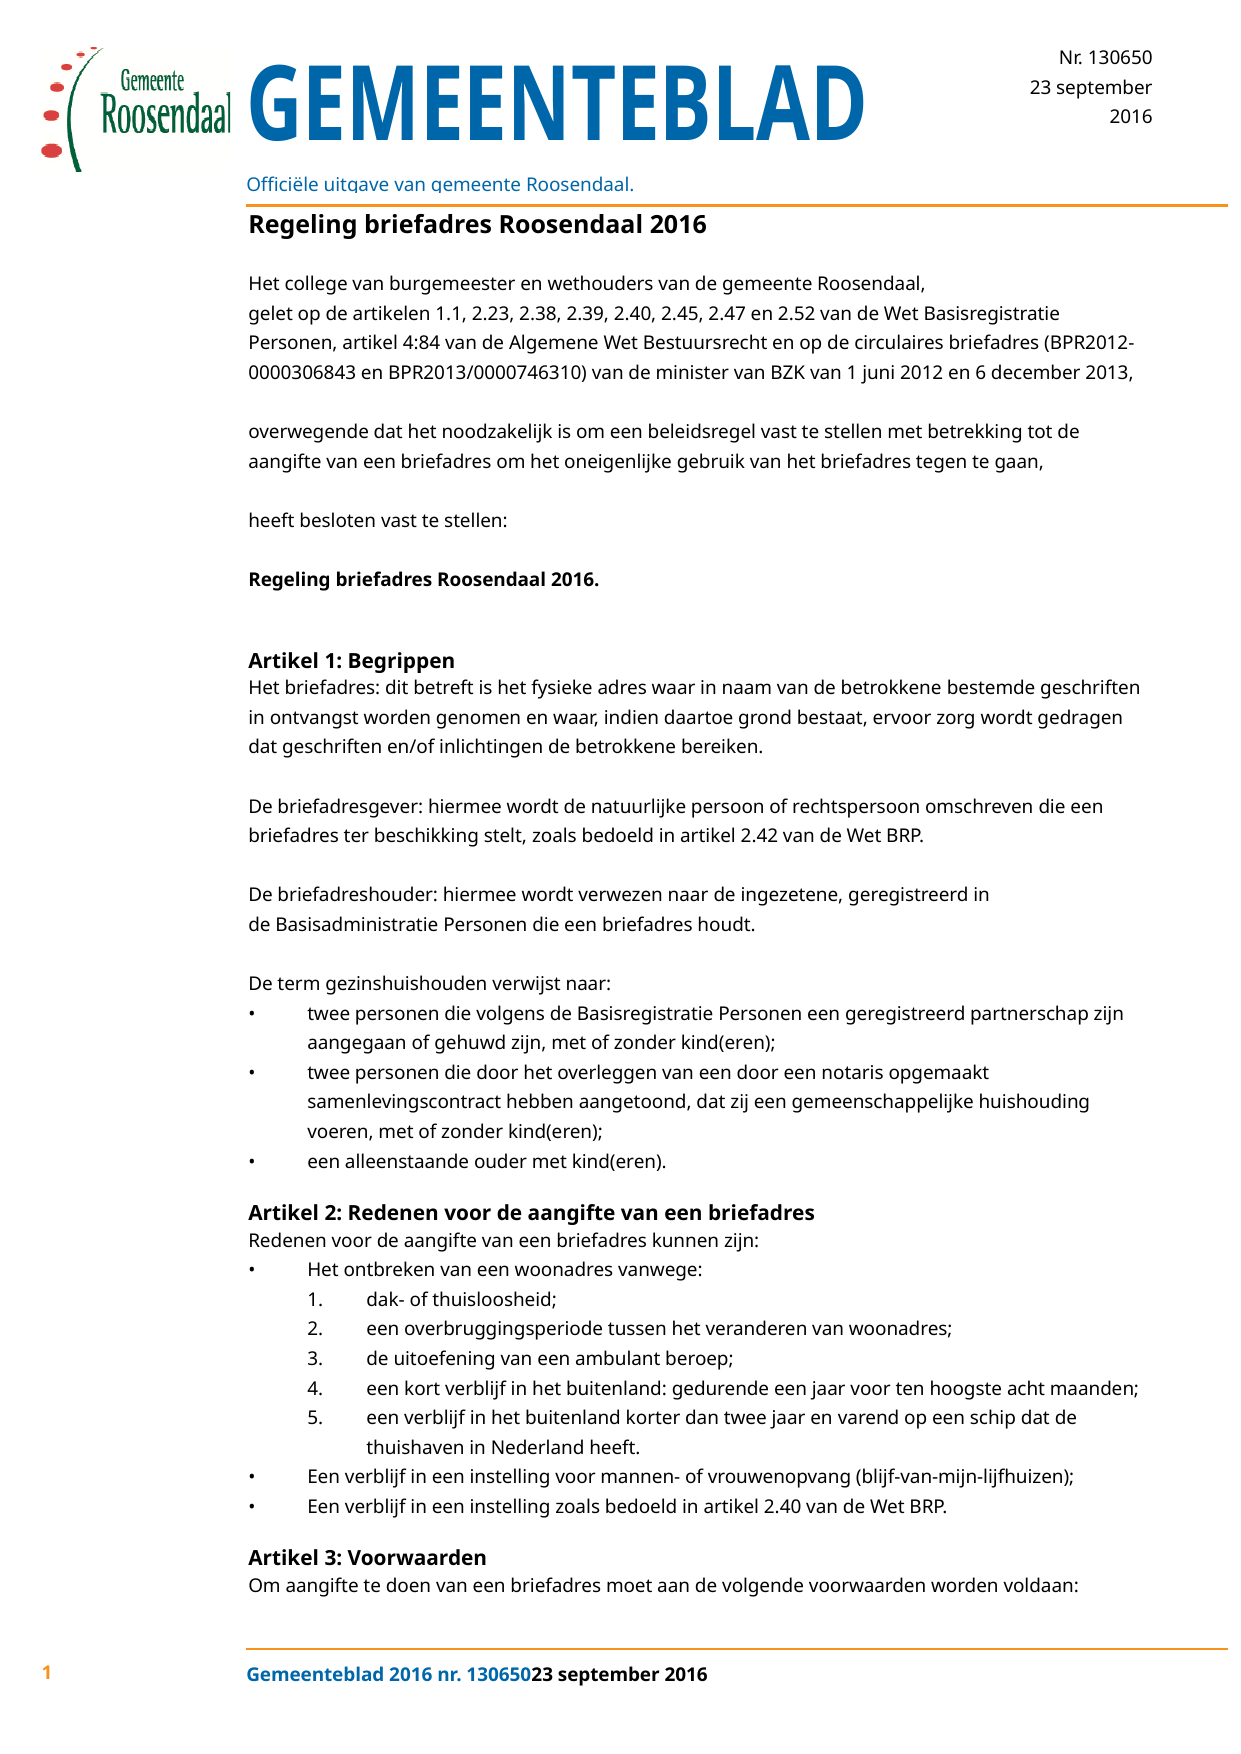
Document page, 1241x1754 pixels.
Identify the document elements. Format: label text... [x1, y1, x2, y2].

text Regeling briefadres Roosendaal 2016 [248, 207, 1152, 241]
list de uitoefening van een ambulant beroep; [307, 1345, 1152, 1371]
list een alleenstaande ouder met kind(eren). [248, 1148, 1152, 1174]
text Het briefadres: dit betreft is het fysieke adres waar in naam van de betrokkene bestemde geschriften in ontvangst worden genomen en waar, indien daartoe grond bestaat, ervoor zorg wordt gedragen dat geschriften en/of inlichtingen de betrokkene bereiken. [248, 674, 1152, 759]
text De briefadreshouder: hiermee wordt verwezen naar de ingezetene, geregistreerd in de Basisadministratie Personen die een briefadres houdt. [248, 882, 1152, 937]
text Redenen voor de aangifte van een briefadres kunnen zijn: [248, 1227, 1152, 1252]
text De term gezinshuishouden verwijst naar: [248, 970, 1152, 996]
text De briefadresgever: hiermee wordt de natuurlijke persoon of rechtspersoon omschreven die een briefadres ter beschikking stelt, zoals bedoeld in artikel 2.42 van de Wet BRP. [248, 793, 1152, 848]
text heeft besloten vast te stellen: [248, 507, 1152, 533]
picture [41, 47, 231, 172]
text Artikel 1: Begrippen [248, 646, 1152, 674]
text Het college van burgemeester en wethouders van de gemeente Roosendaal, [248, 270, 1152, 296]
text gelet op de artikelen 1.1, 2.23, 2.38, 2.39, 2.40, 2.45, 2.47 en 2.52 van de Wet Basisregistratie Personen, artikel 4:84 van de Algemene Wet Bestuursrecht en op de circulaires briefadres (BPR2012-0000306843 en BPR2013/0000746310) van de minister van BZK van 1 juni 2012 en 6 december 2013, [248, 300, 1152, 385]
text Artikel 3: Voorwaarden [248, 1543, 1152, 1572]
list Een verblijf in een instelling zoals bedoeld in artikel 2.40 van de Wet BRP. [248, 1493, 1152, 1519]
list een verblijf in het buitenland korter dan twee jaar en varend op een schip dat de thuishaven in Nederland heeft. [307, 1404, 1152, 1459]
list een kort verblijf in het buitenland: gedurende een jaar voor ten hoogste acht maanden; [307, 1375, 1152, 1400]
list Het ontbreken van een woonadres vanwege: [248, 1256, 1152, 1282]
list dak- of thuisloosheid; [307, 1286, 1152, 1312]
list twee personen die volgens de Basisregistratie Personen een geregistreerd partnerschap zijn aangegaan of gehuwd zijn, met of zonder kind(eren); [248, 1000, 1152, 1055]
list Een verblijf in een instelling voor mannen- of vrouwenopvang (blijf-van-mijn-lijfhuizen); [248, 1463, 1152, 1489]
text Om aangifte te doen van een briefadres moet aan de volgende voorwaarden worden voldaan: [248, 1572, 1152, 1598]
list een overbruggingsperiode tussen het veranderen van woonadres; [307, 1316, 1152, 1341]
list twee personen die door het overleggen van een door een notaris opgemaakt samenlevingscontract hebben aangetoond, dat zij een gemeenschappelijke huishouding voeren, met of zonder kind(eren); [248, 1059, 1152, 1144]
text Regeling briefadres Roosendaal 2016. [248, 566, 1152, 592]
text Artikel 2: Redenen voor de aangifte van een briefadres [248, 1198, 1152, 1227]
text overwegende dat het noodzakelijk is om een beleidsregel vast te stellen met betrekking tot de aangifte van een briefadres om het oneigenlijke gebruik van het briefadres tegen te gaan, [248, 418, 1152, 473]
